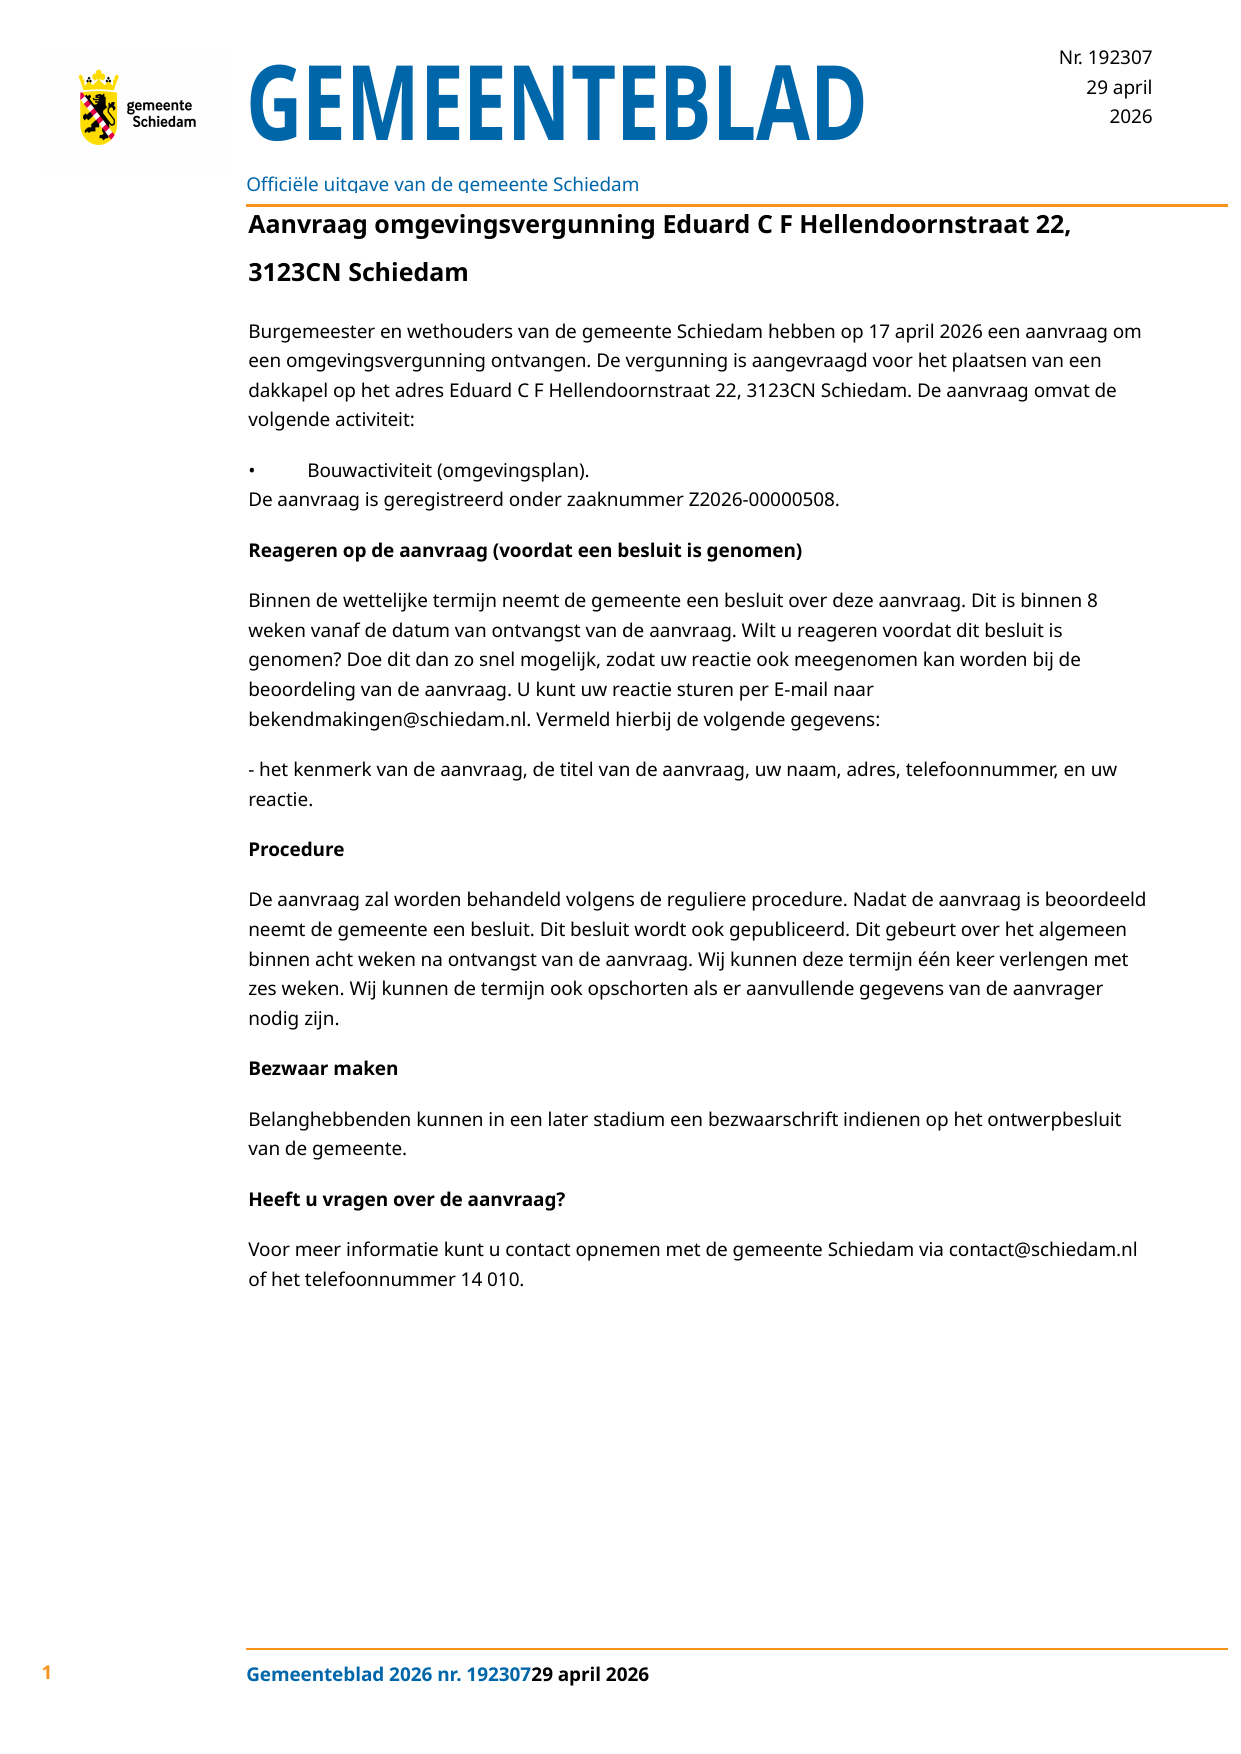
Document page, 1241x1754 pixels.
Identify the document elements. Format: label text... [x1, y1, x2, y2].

text Procedure [248, 836, 1152, 862]
text De aanvraag is geregistreerd onder zaaknummer Z2026-00000508. [248, 487, 1152, 512]
text Reageren op de aanvraag (voordat een besluit is genomen) [248, 537, 1152, 563]
text Binnen de wettelijke termijn neemt de gemeente een besluit over deze aanvraag. Dit is binnen 8 weken vanaf de datum van ontvangst van de aanvraag. Wilt u reageren voordat dit besluit is genomen? Doe dit dan zo snel mogelijk, zodat uw reactie ook meegenomen kan worden bij de beoordeling van de aanvraag. U kunt uw reactie sturen per E-mail naar bekendmakingen@schiedam.nl. Vermeld hierbij de volgende gegevens: [248, 587, 1152, 732]
text Heeft u vragen over de aanvraag? [248, 1186, 1152, 1212]
text De aanvraag zal worden behandeld volgens de reguliere procedure. Nadat de aanvraag is beoordeeld neemt de gemeente een besluit. Dit besluit wordt ook gepubliceerd. Dit gebeurt over het algemeen binnen acht weken na ontvangst van de aanvraag. Wij kunnen deze termijn één keer verlengen met zes weken. Wij kunnen de termijn ook opschorten als er aanvullende gegevens van de aanvrager nodig zijn. [248, 887, 1152, 1031]
text Burgemeester en wethouders van de gemeente Schiedam hebben op 17 april 2026 een aanvraag om een omgevingsvergunning ontvangen. De vergunning is aangevraagd voor het plaatsen van een dakkapel op het adres Eduard C F Hellendoornstraat 22, 3123CN Schiedam. De aanvraag omvat de volgende activiteit: [248, 318, 1152, 432]
list Bouwactiviteit (omgevingsplan). [248, 457, 1152, 483]
text Bezwaar maken [248, 1055, 1152, 1081]
text Voor meer informatie kunt u contact opnemen met de gemeente Schiedam via contact@schiedam.nl of het telefoonnummer 14 010. [248, 1236, 1152, 1292]
picture [41, 47, 231, 172]
text Aanvraag omgevingsvergunning Eduard C F Hellendoornstraat 22, 3123CN Schiedam [248, 207, 1152, 288]
text Belanghebbenden kunnen in een later stadium een bezwaarschrift indienen op het ontwerpbesluit van de gemeente. [248, 1106, 1152, 1161]
text - het kenmerk van de aanvraag, de titel van de aanvraag, uw naam, adres, telefoonnummer, en uw reactie. [248, 756, 1152, 812]
